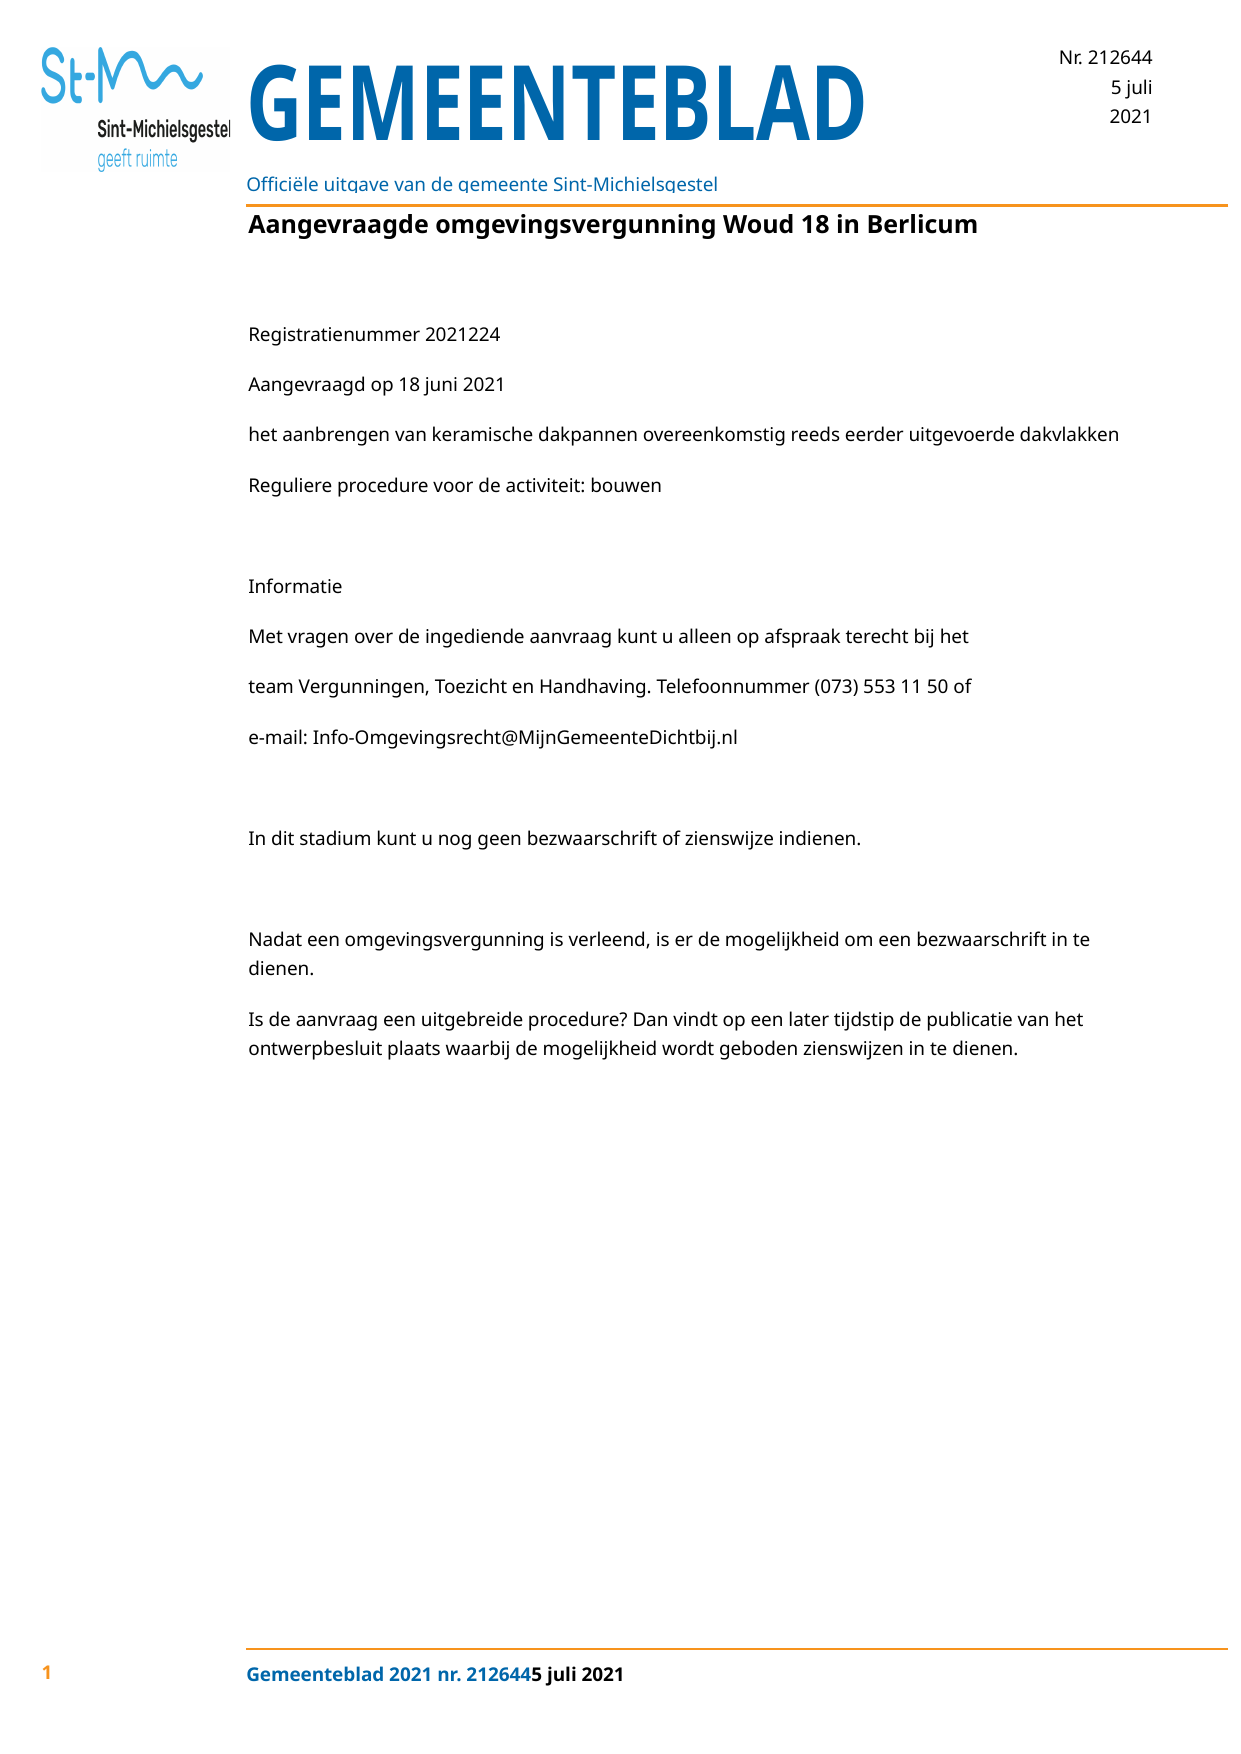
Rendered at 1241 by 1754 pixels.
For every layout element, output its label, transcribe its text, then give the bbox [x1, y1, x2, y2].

text team Vergunningen, Toezicht en Handhaving. Telefoonnummer (073) 553 11 50 of [248, 674, 1152, 699]
text Aangevraagd op 18 juni 2021 [248, 371, 1152, 397]
text Nadat een omgevingsvergunning is verleend, is er de mogelijkheid om een bezwaarschrift in te dienen. [248, 926, 1152, 981]
text Met vragen over de ingediende aanvraag kunt u alleen op afspraak terecht bij het [248, 623, 1152, 649]
text het aanbrengen van keramische dakpannen overeenkomstig reeds eerder uitgevoerde dakvlakken [248, 422, 1152, 447]
text Aangevraagde omgevingsvergunning Woud 18 in Berlicum [248, 207, 1152, 241]
text In dit stadium kunt u nog geen bezwaarschrift of zienswijze indienen. [248, 825, 1152, 851]
picture [41, 47, 231, 172]
text e-mail: Info-Omgevingsrecht@MijnGemeenteDichtbij.nl [248, 724, 1152, 750]
text Informatie [248, 573, 1152, 598]
text Registratienummer 2021224 [248, 321, 1152, 346]
text Is de aanvraag een uitgebreide procedure? Dan vindt op een later tijdstip de publicatie van het ontwerpbesluit plaats waarbij de mogelijkheid wordt geboden zienswijzen in te dienen. [248, 1006, 1152, 1061]
text Reguliere procedure voor de activiteit: bouwen [248, 472, 1152, 498]
